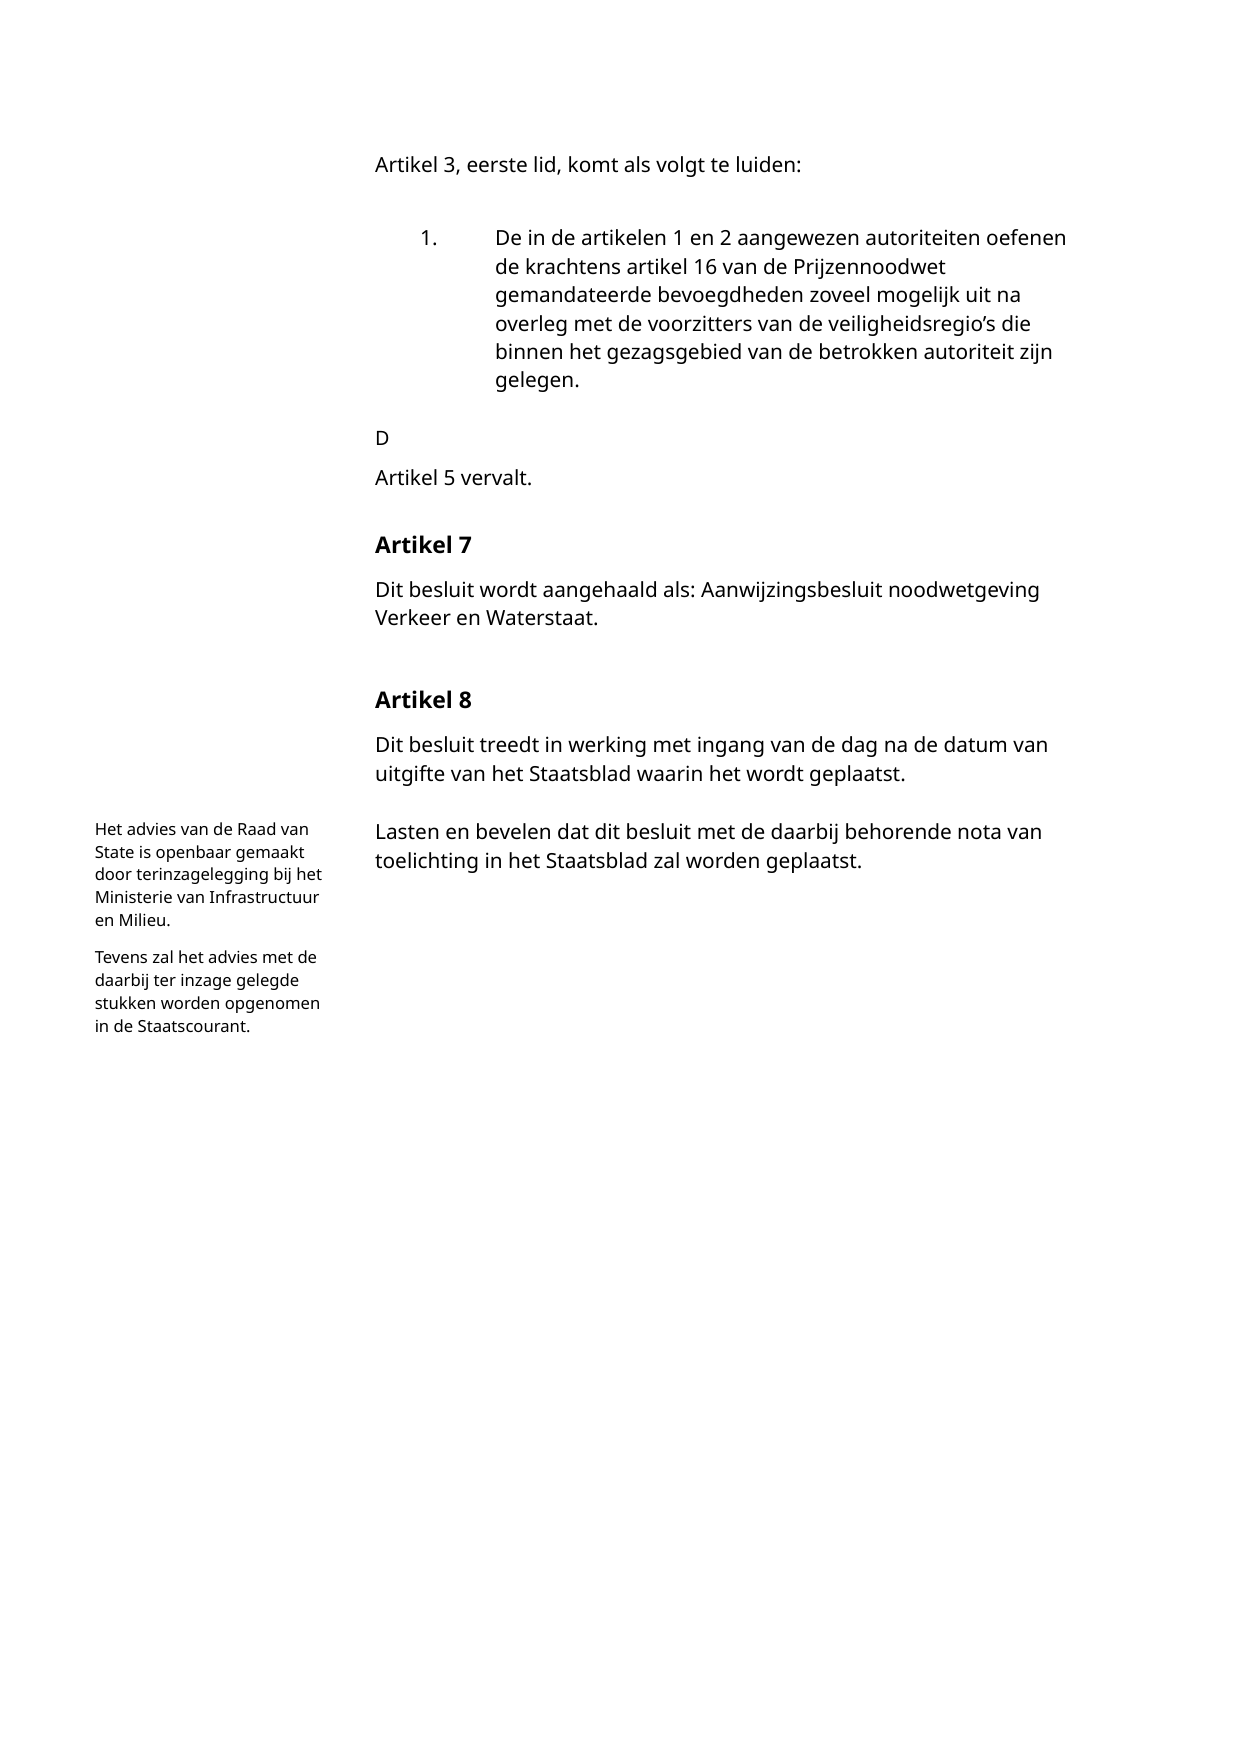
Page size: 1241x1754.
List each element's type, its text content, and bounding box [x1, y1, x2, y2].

list De in de artikelen 1 en 2 aangewezen autoriteiten oefenen de krachtens artikel 16 van de Prijzennoodwet gemandateerde bevoegdheden zoveel mogelijk uit na overleg met de voorzitters van de veiligheidsregio’s die binnen het gezagsgebied van de betrokken autoriteit zijn gelegen. [420, 223, 1090, 394]
text Lasten en bevelen dat dit besluit met de daarbij behorende nota van toelichting in het Staatsblad zal worden geplaatst. [375, 817, 1090, 874]
text Artikel 3, eerste lid, komt als volgt te luiden: [375, 150, 1090, 178]
subtitle Artikel 8 [375, 684, 1090, 716]
text Artikel 5 vervalt. [375, 463, 1090, 491]
text D [375, 424, 1090, 451]
text [94, 931, 328, 946]
text Tevens zal het advies met de daarbij ter inzage gelegde stukken worden opgenomen in de Staatscourant. [94, 946, 328, 1037]
subtitle Artikel 7 [375, 529, 1090, 560]
text Dit besluit wordt aangehaald als: Aanwijzingsbesluit noodwetgeving Verkeer en Waterstaat. [375, 575, 1090, 632]
text Dit besluit treedt in werking met ingang van de dag na de datum van uitgifte van het Staatsblad waarin het wordt geplaatst. [375, 731, 1090, 787]
text Het advies van de Raad van State is openbaar gemaakt door terinzagelegging bij het Ministerie van Infrastructuur en Milieu. [94, 817, 328, 931]
